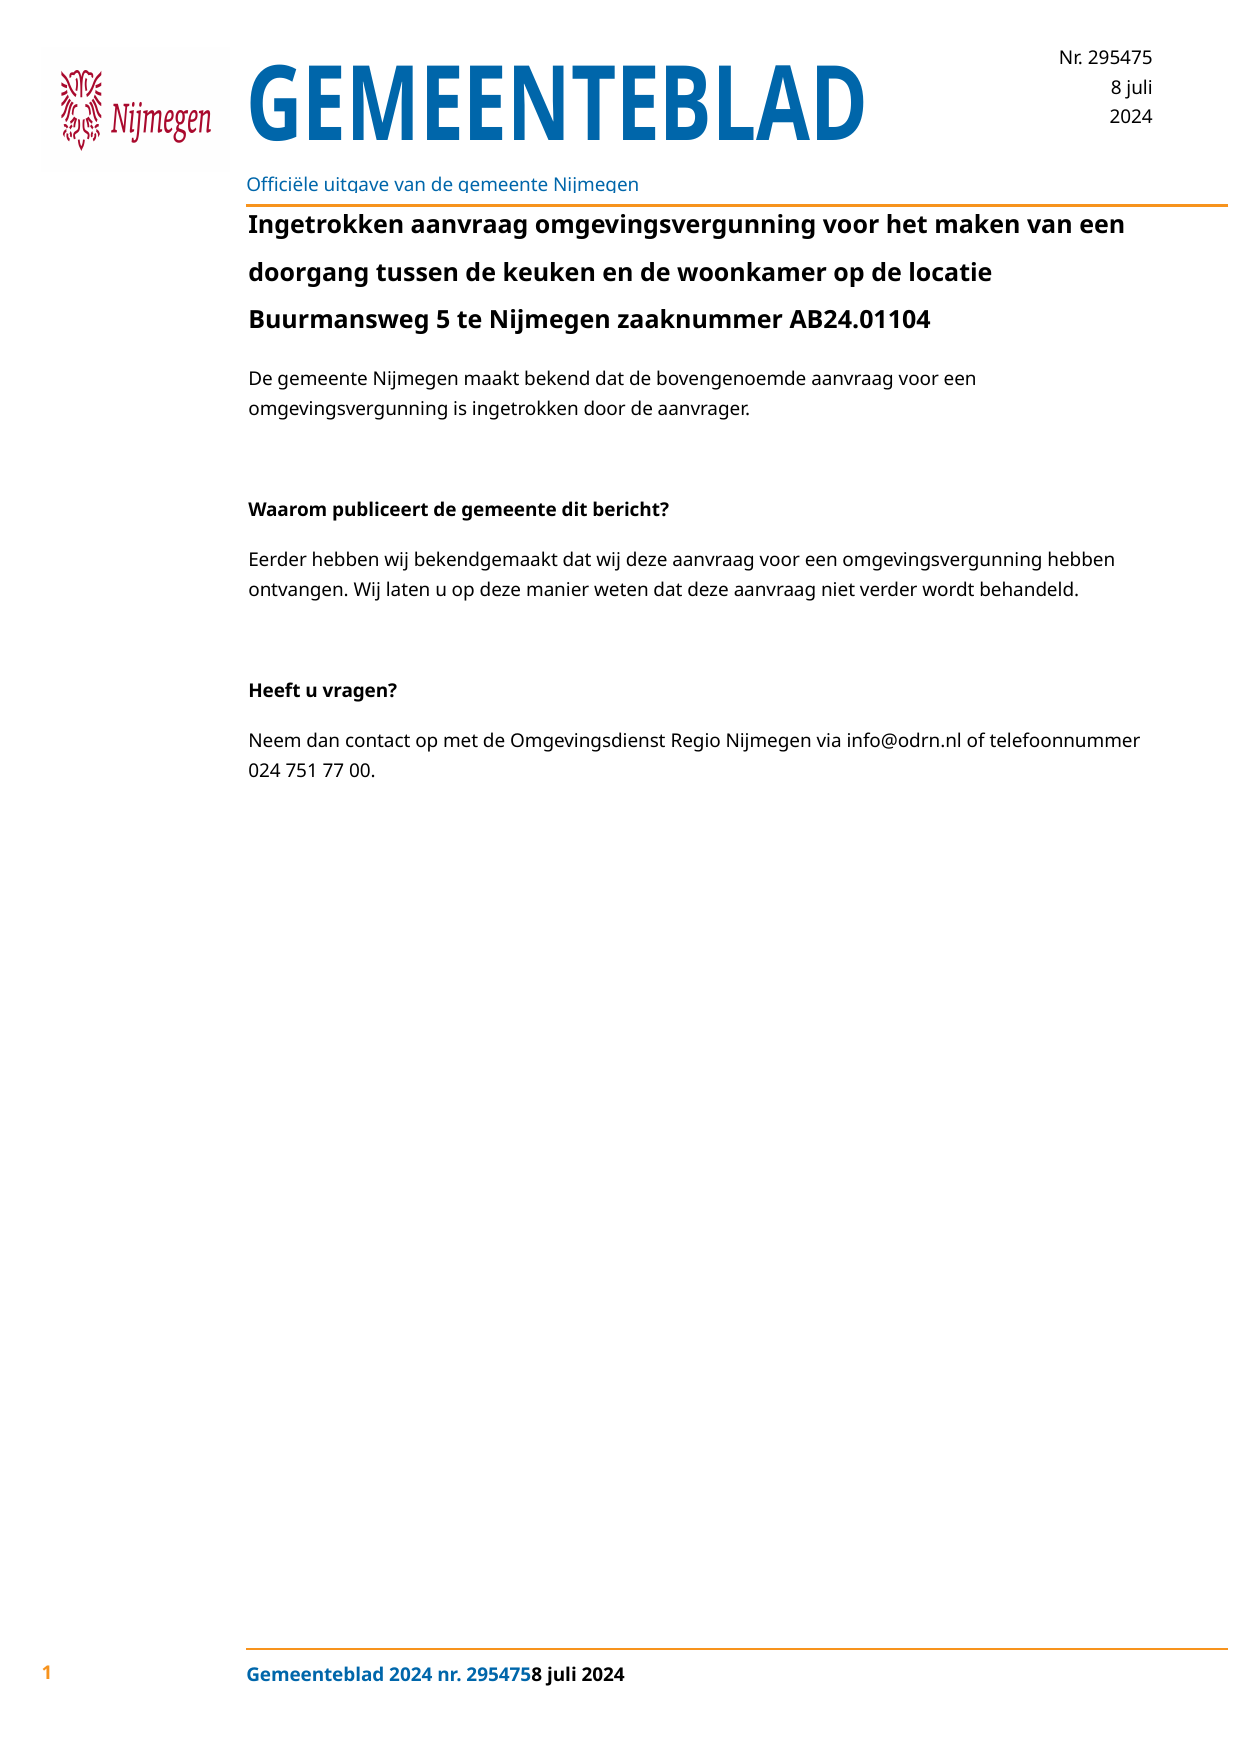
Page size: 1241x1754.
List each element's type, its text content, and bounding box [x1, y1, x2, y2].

picture [41, 47, 231, 172]
text Waarom publiceert de gemeente dit bericht? [248, 496, 1152, 522]
text Ingetrokken aanvraag omgevingsvergunning voor het maken van een doorgang tussen de keuken en de woonkamer op de locatie Buurmansweg 5 te Nijmegen zaaknummer AB24.01104 [248, 207, 1152, 336]
text Heeft u vragen? [248, 677, 1152, 702]
text De gemeente Nijmegen maakt bekend dat de bovengenoemde aanvraag voor een omgevingsvergunning is ingetrokken door de aanvrager. [248, 366, 1152, 421]
text Neem dan contact op met de Omgevingsdienst Regio Nijmegen via info@odrn.nl of telefoonnummer 024 751 77 00. [248, 727, 1152, 782]
text Eerder hebben wij bekendgemaakt dat wij deze aanvraag voor een omgevingsvergunning hebben ontvangen. Wij laten u op deze manier weten dat deze aanvraag niet verder wordt behandeld. [248, 546, 1152, 602]
